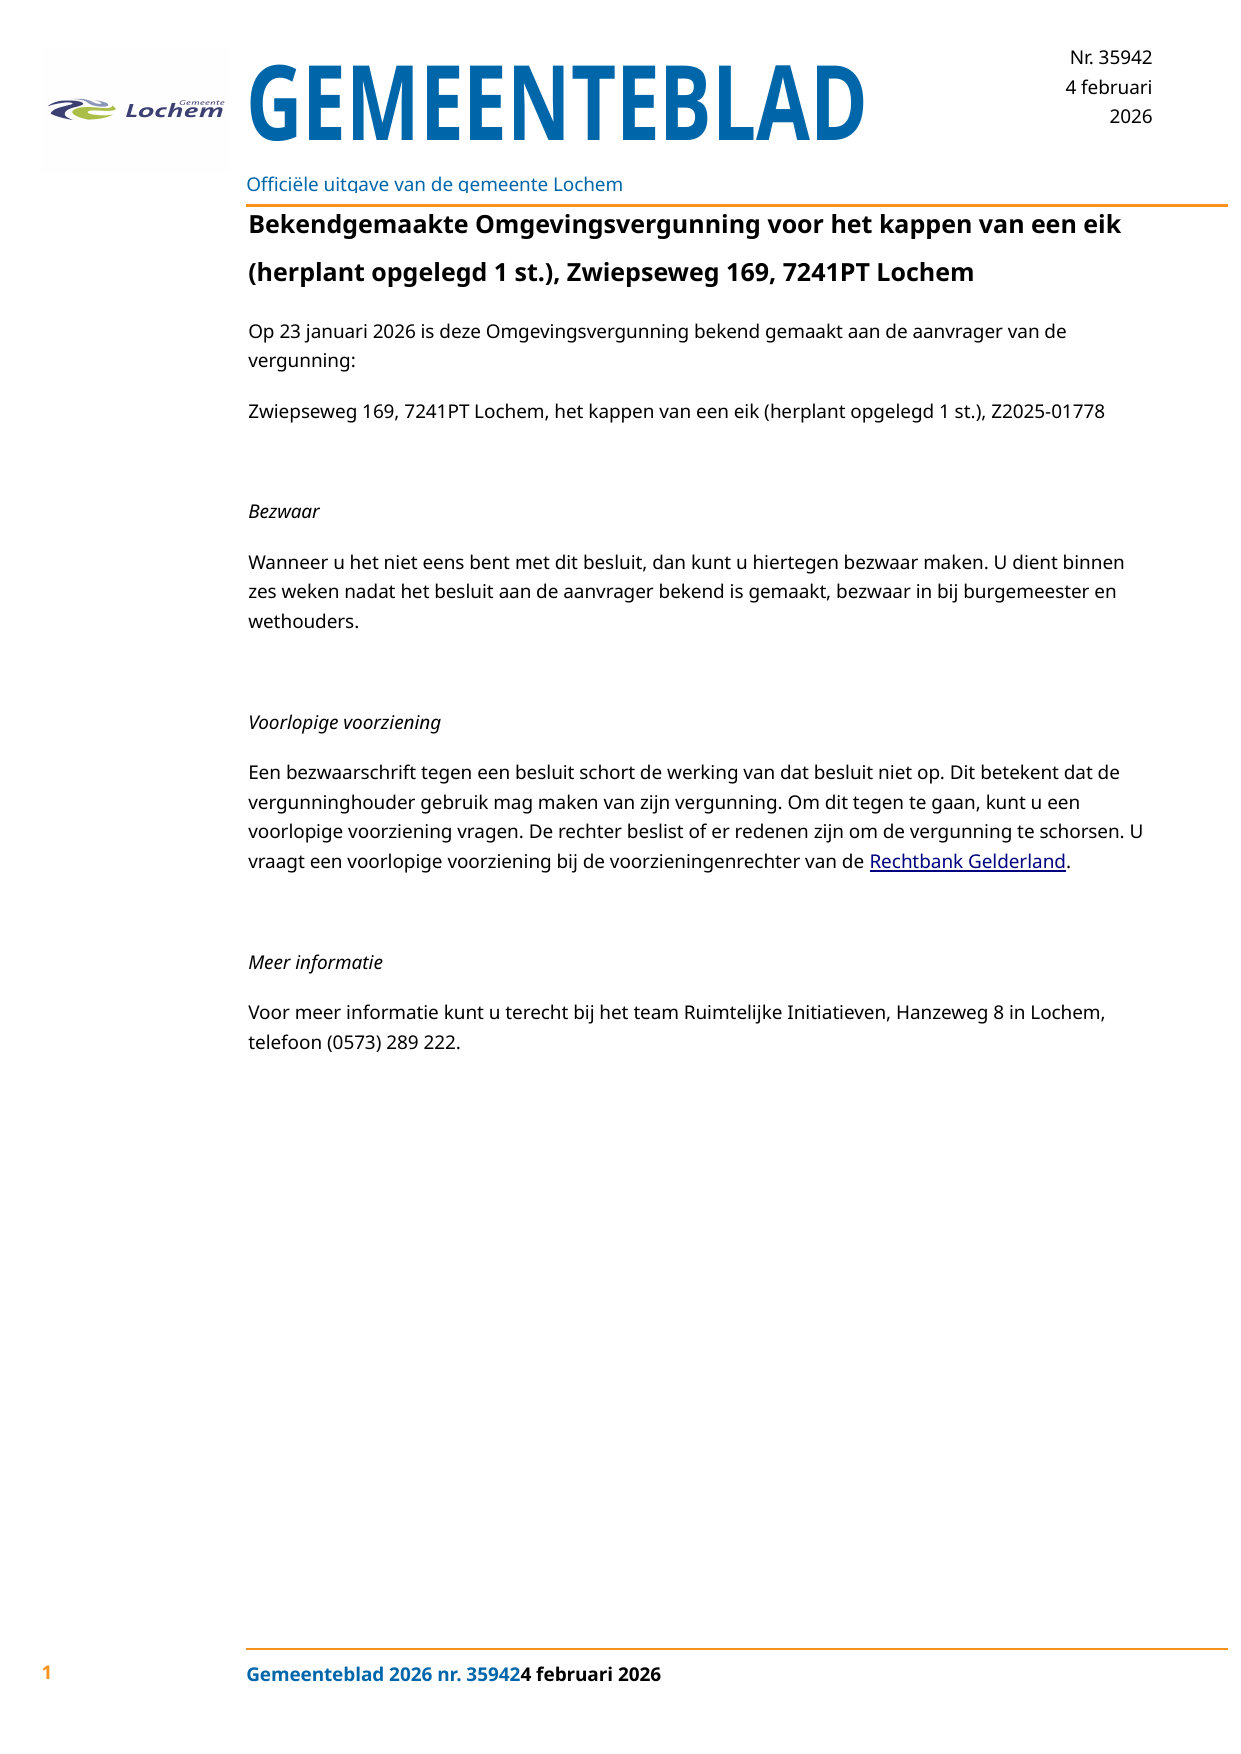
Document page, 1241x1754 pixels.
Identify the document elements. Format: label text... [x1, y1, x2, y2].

text Zwiepseweg 169, 7241PT Lochem, het kappen van een eik (herplant opgelegd 1 st.), Z2025-01778 [248, 398, 1152, 424]
text Bekendgemaakte Omgevingsvergunning voor het kappen van een eik (herplant opgelegd 1 st.), Zwiepseweg 169, 7241PT Lochem [248, 207, 1152, 288]
picture [41, 47, 231, 172]
text Wanneer u het niet eens bent met dit besluit, dan kunt u hiertegen bezwaar maken. U dient binnen zes weken nadat het besluit aan de aanvrager bekend is gemaakt, bezwaar in bij burgemeester en wethouders. [248, 549, 1152, 634]
text Op 23 januari 2026 is deze Omgevingsvergunning bekend gemaakt aan de aanvrager van de vergunning: [248, 318, 1152, 373]
text Voor meer informatie kunt u terecht bij het team Ruimtelijke Initiatieven, Hanzeweg 8 in Lochem, telefoon (0573) 289 222. [248, 999, 1152, 1055]
text Bezwaar [248, 499, 1152, 524]
text Een bezwaarschrift tegen een besluit schort de werking van dat besluit niet op. Dit betekent dat de vergunninghouder gebruik mag maken van zijn vergunning. Om dit tegen te gaan, kunt u een voorlopige voorziening vragen. De rechter beslist of er redenen zijn om de vergunning te schorsen. U vraagt een voorlopige voorziening bij de voorzieningenrechter van de Rechtbank Gelderland. [248, 759, 1152, 874]
text Meer informatie [248, 949, 1152, 975]
text Voorlopige voorziening [248, 709, 1152, 735]
